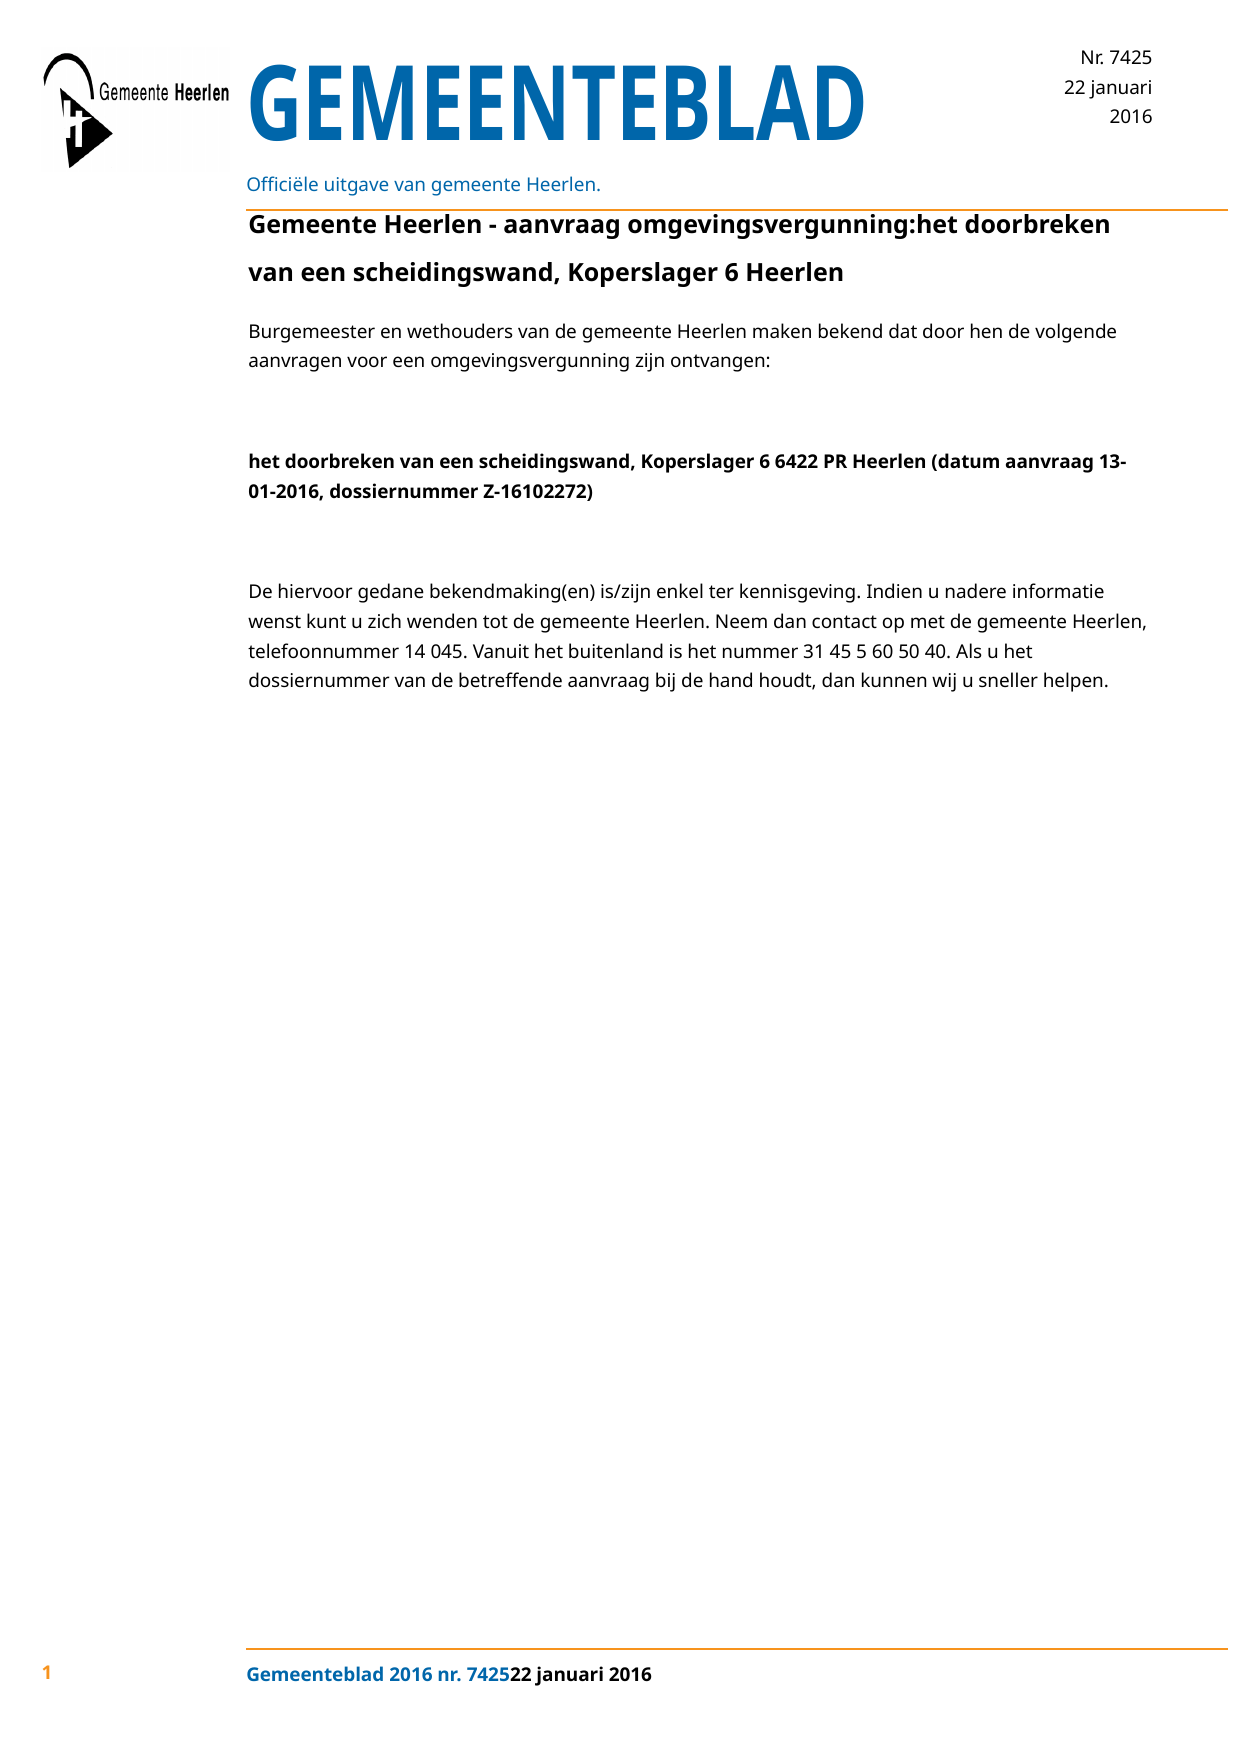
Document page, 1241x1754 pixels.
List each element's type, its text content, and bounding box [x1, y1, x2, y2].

text Burgemeester en wethouders van de gemeente Heerlen maken bekend dat door hen de volgende aanvragen voor een omgevingsvergunning zijn ontvangen: [248, 318, 1152, 373]
text De hiervoor gedane bekendmaking(en) is/zijn enkel ter kennisgeving. Indien u nadere informatie wenst kunt u zich wenden tot de gemeente Heerlen. Neem dan contact op met de gemeente Heerlen, telefoonnummer 14 045. Vanuit het buitenland is het nummer 31 45 5 60 50 40. Als u het dossiernummer van de betreffende aanvraag bij de hand houdt, dan kunnen wij u sneller helpen. [248, 579, 1152, 693]
picture [41, 47, 231, 172]
text Gemeente Heerlen - aanvraag omgevingsvergunning:het doorbreken van een scheidingswand, Koperslager 6 Heerlen [248, 211, 1152, 288]
text het doorbreken van een scheidingswand, Koperslager 6 6422 PR Heerlen (datum aanvraag 13-01-2016, dossiernummer Z-16102272) [248, 448, 1152, 504]
